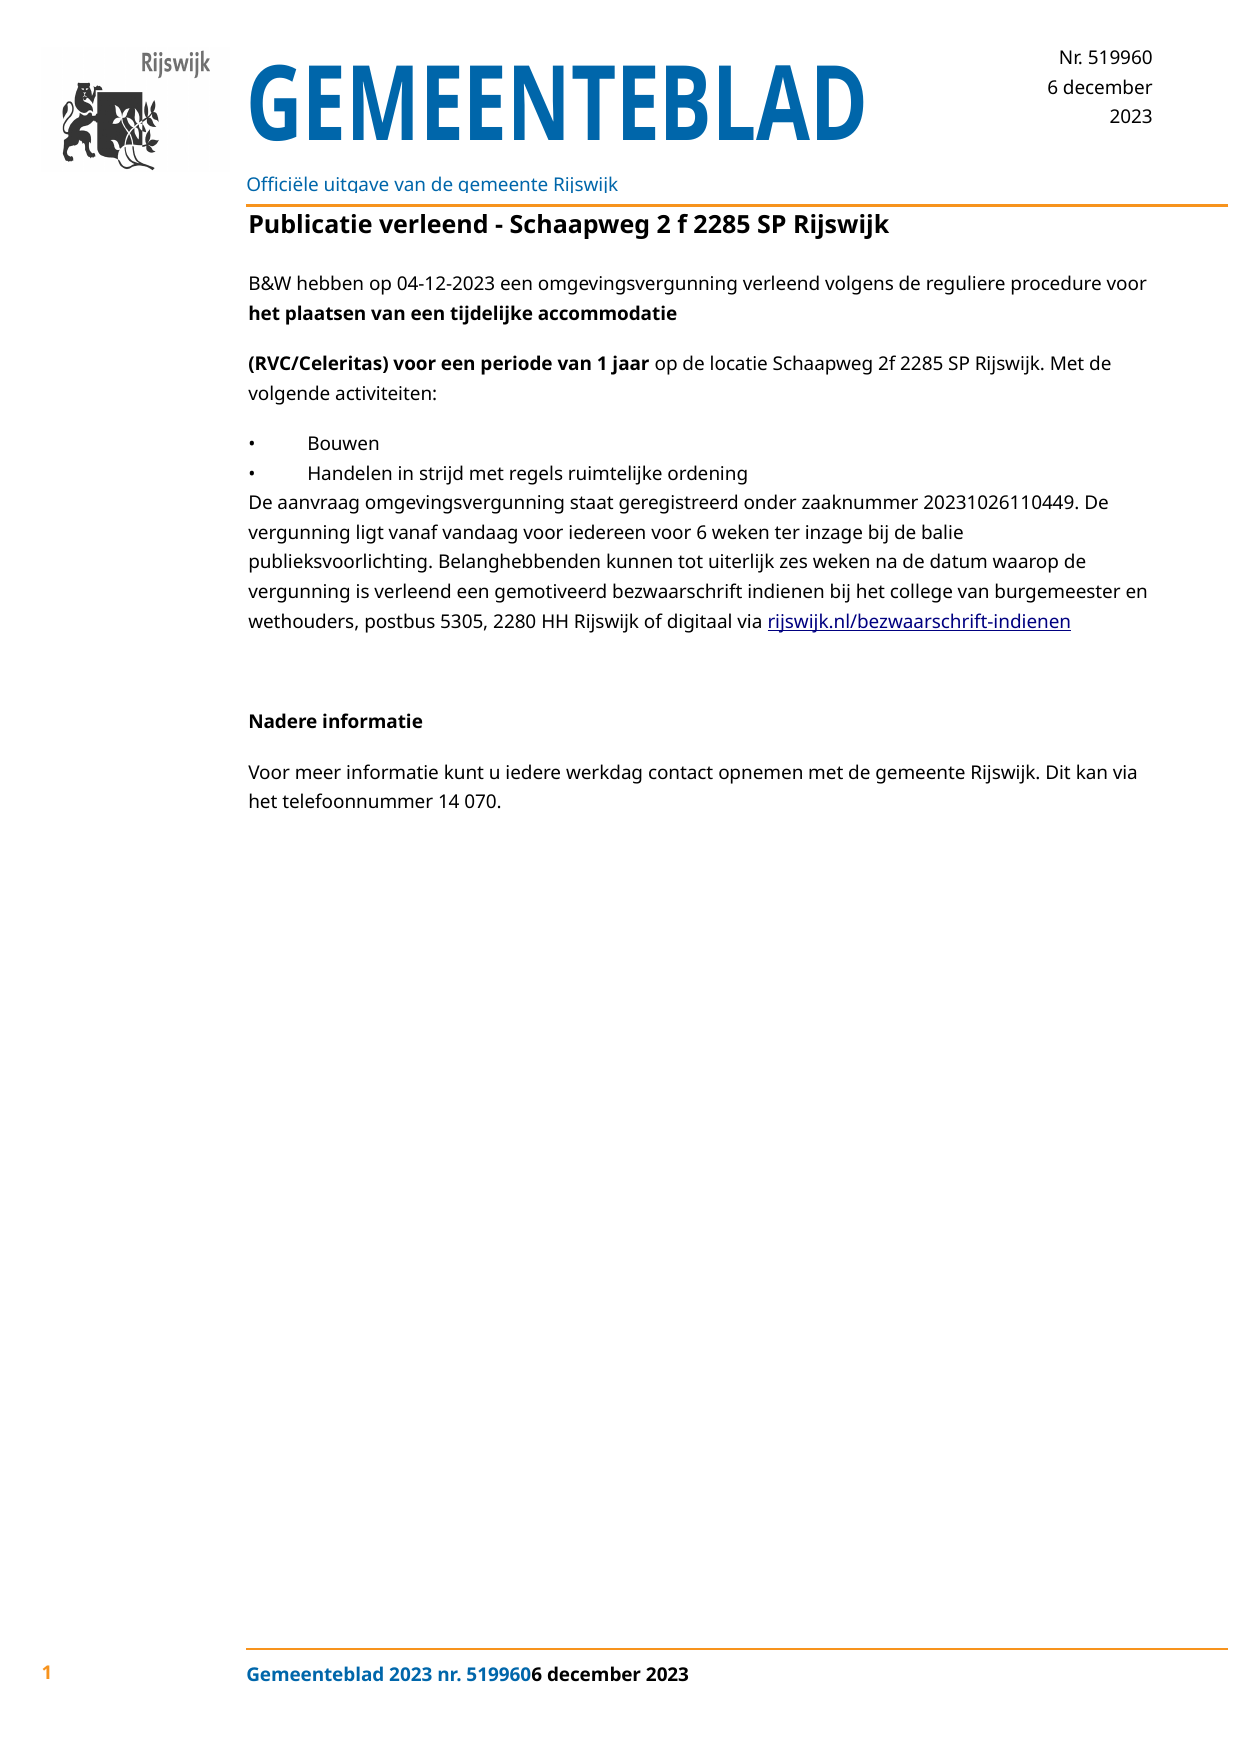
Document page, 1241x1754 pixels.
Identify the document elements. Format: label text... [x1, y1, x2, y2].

text Nadere informatie [248, 709, 1152, 734]
list Bouwen [248, 430, 1152, 456]
text B&W hebben op 04-12-2023 een omgevingsvergunning verleend volgens de reguliere procedure voor het plaatsen van een tijdelijke accommodatie [248, 270, 1152, 326]
text (RVC/Celeritas) voor een periode van 1 jaar op de locatie Schaapweg 2f 2285 SP Rijswijk. Met de volgende activiteiten: [248, 350, 1152, 406]
text Voor meer informatie kunt u iedere werkdag contact opnemen met de gemeente Rijswijk. Dit kan via het telefoonnummer 14 070. [248, 759, 1152, 814]
text De aanvraag omgevingsvergunning staat geregistreerd onder zaaknummer 20231026110449. De vergunning ligt vanaf vandaag voor iedereen voor 6 weken ter inzage bij de balie publieksvoorlichting. Belanghebbenden kunnen tot uiterlijk zes weken na de datum waarop de vergunning is verleend een gemotiveerd bezwaarschrift indienen bij het college van burgemeester en wethouders, postbus 5305, 2280 HH Rijswijk of digitaal via rijswijk.nl/bezwaarschrift-indienen [248, 489, 1152, 633]
text Publicatie verleend - Schaapweg 2 f 2285 SP Rijswijk [248, 207, 1152, 241]
list Handelen in strijd met regels ruimtelijke ordening [248, 460, 1152, 486]
picture [41, 47, 231, 172]
